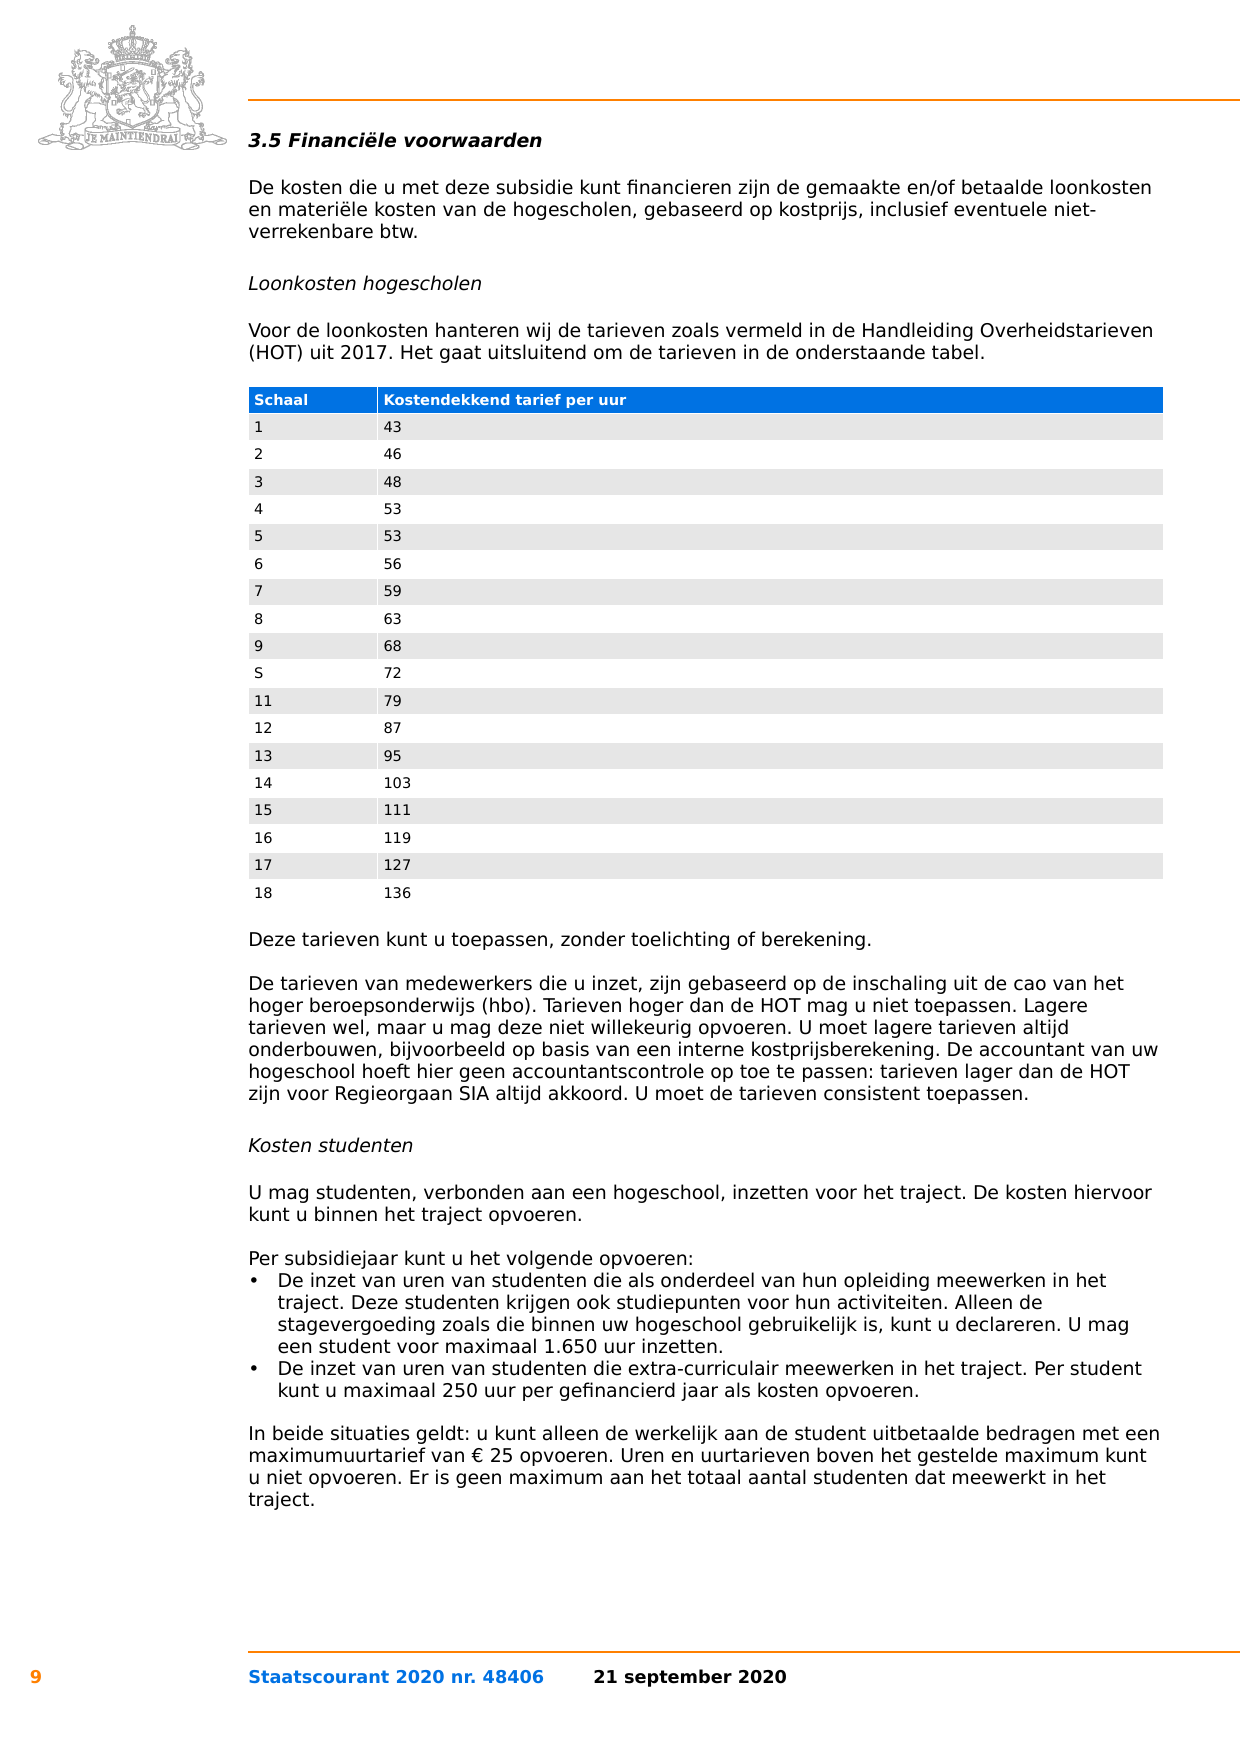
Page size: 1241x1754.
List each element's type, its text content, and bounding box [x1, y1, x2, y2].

table_cell 79 [378, 688, 1163, 714]
text De tarieven van medewerkers die u inzet, zijn gebaseerd op de inschaling uit de cao van het hoger beroepsonderwijs (hbo). Tarieven hoger dan de HOT mag u niet toepassen. Lagere tarieven wel, maar u mag deze niet willekeurig opvoeren. U moet lagere tarieven altijd onderbouwen, bijvoorbeeld op basis van een interne kostprijsberekening. De accountant van uw hogeschool hoeft hier geen accountantscontrole op toe te passen: tarieven lager dan de HOT zijn voor Regieorgaan SIA altijd akkoord. U moet de tarieven consistent toepassen. [248, 973, 1163, 1105]
table_cell 15 [249, 798, 377, 824]
text Per subsidiejaar kunt u het volgende opvoeren: [248, 1248, 1163, 1269]
table_cell 13 [249, 743, 377, 769]
table_cell 72 [378, 661, 1163, 687]
table_cell 5 [249, 524, 377, 550]
table_cell 59 [378, 579, 1163, 605]
table_cell 8 [249, 606, 377, 632]
text Voor de loonkosten hanteren wij de tarieven zoals vermeld in de Handleiding Overheidstarieven (HOT) uit 2017. Het gaat uitsluitend om de tarieven in de onderstaande tabel. [248, 320, 1163, 364]
subtitle Kosten studenten [248, 1135, 1163, 1157]
table_cell 1 [249, 414, 377, 440]
subtitle Loonkosten hogescholen [248, 273, 1163, 295]
table_cell 7 [249, 579, 377, 605]
table_cell 111 [378, 798, 1163, 824]
table_cell 127 [378, 853, 1163, 879]
subtitle 3.5 Financiële voorwaarden [248, 130, 1163, 152]
table_cell 56 [378, 551, 1163, 577]
text U mag studenten, verbonden aan een hogeschool, inzetten voor het traject. De kosten hiervoor kunt u binnen het traject opvoeren. [248, 1182, 1163, 1226]
table_cell 4 [249, 496, 377, 523]
table_cell 12 [249, 715, 377, 742]
text • De inzet van uren van studenten die extra-curriculair meewerken in het traject. Per student kunt u maximaal 250 uur per gefinancierd jaar als kosten opvoeren. [248, 1357, 1163, 1401]
table_cell 136 [378, 880, 1163, 906]
text In beide situaties geldt: u kunt alleen de werkelijk aan de student uitbetaalde bedragen met een maximumuurtarief van € 25 opvoeren. Uren en uurtarieven boven het gestelde maximum kunt u niet opvoeren. Er is geen maximum aan het totaal aantal studenten dat meewerkt in het traject. [248, 1423, 1163, 1511]
table_cell 3 [249, 469, 377, 495]
table_cell 53 [378, 496, 1163, 523]
table_cell 119 [378, 825, 1163, 851]
picture [38, 25, 227, 150]
table_cell 2 [249, 441, 377, 468]
table_header Kostendekkend tarief per uur [378, 387, 1163, 413]
table_cell 16 [249, 825, 377, 851]
table_header Schaal [249, 387, 377, 413]
table_cell 9 [249, 633, 377, 659]
table_cell S [249, 661, 377, 687]
table_cell 46 [378, 441, 1163, 468]
table_cell 68 [378, 633, 1163, 659]
text Deze tarieven kunt u toepassen, zonder toelichting of berekening. [248, 929, 1163, 951]
table_cell 14 [249, 770, 377, 797]
text De kosten die u met deze subsidie kunt financieren zijn de gemaakte en/of betaalde loonkosten en materiële kosten van de hogescholen, gebaseerd op kostprijs, inclusief eventuele niet-verrekenbare btw. [248, 177, 1163, 243]
table_cell 43 [378, 414, 1163, 440]
text • De inzet van uren van studenten die als onderdeel van hun opleiding meewerken in het traject. Deze studenten krijgen ook studiepunten voor hun activiteiten. Alleen de stagevergoeding zoals die binnen uw hogeschool gebruikelijk is, kunt u declareren. U mag een student voor maximaal 1.650 uur inzetten. [248, 1269, 1163, 1357]
table_cell 103 [378, 770, 1163, 797]
table_cell 18 [249, 880, 377, 906]
table_cell 48 [378, 469, 1163, 495]
table_cell 53 [378, 524, 1163, 550]
table_cell 11 [249, 688, 377, 714]
table_cell 95 [378, 743, 1163, 769]
table_cell 17 [249, 853, 377, 879]
table_cell 63 [378, 606, 1163, 632]
table_cell 87 [378, 715, 1163, 742]
table_cell 6 [249, 551, 377, 577]
